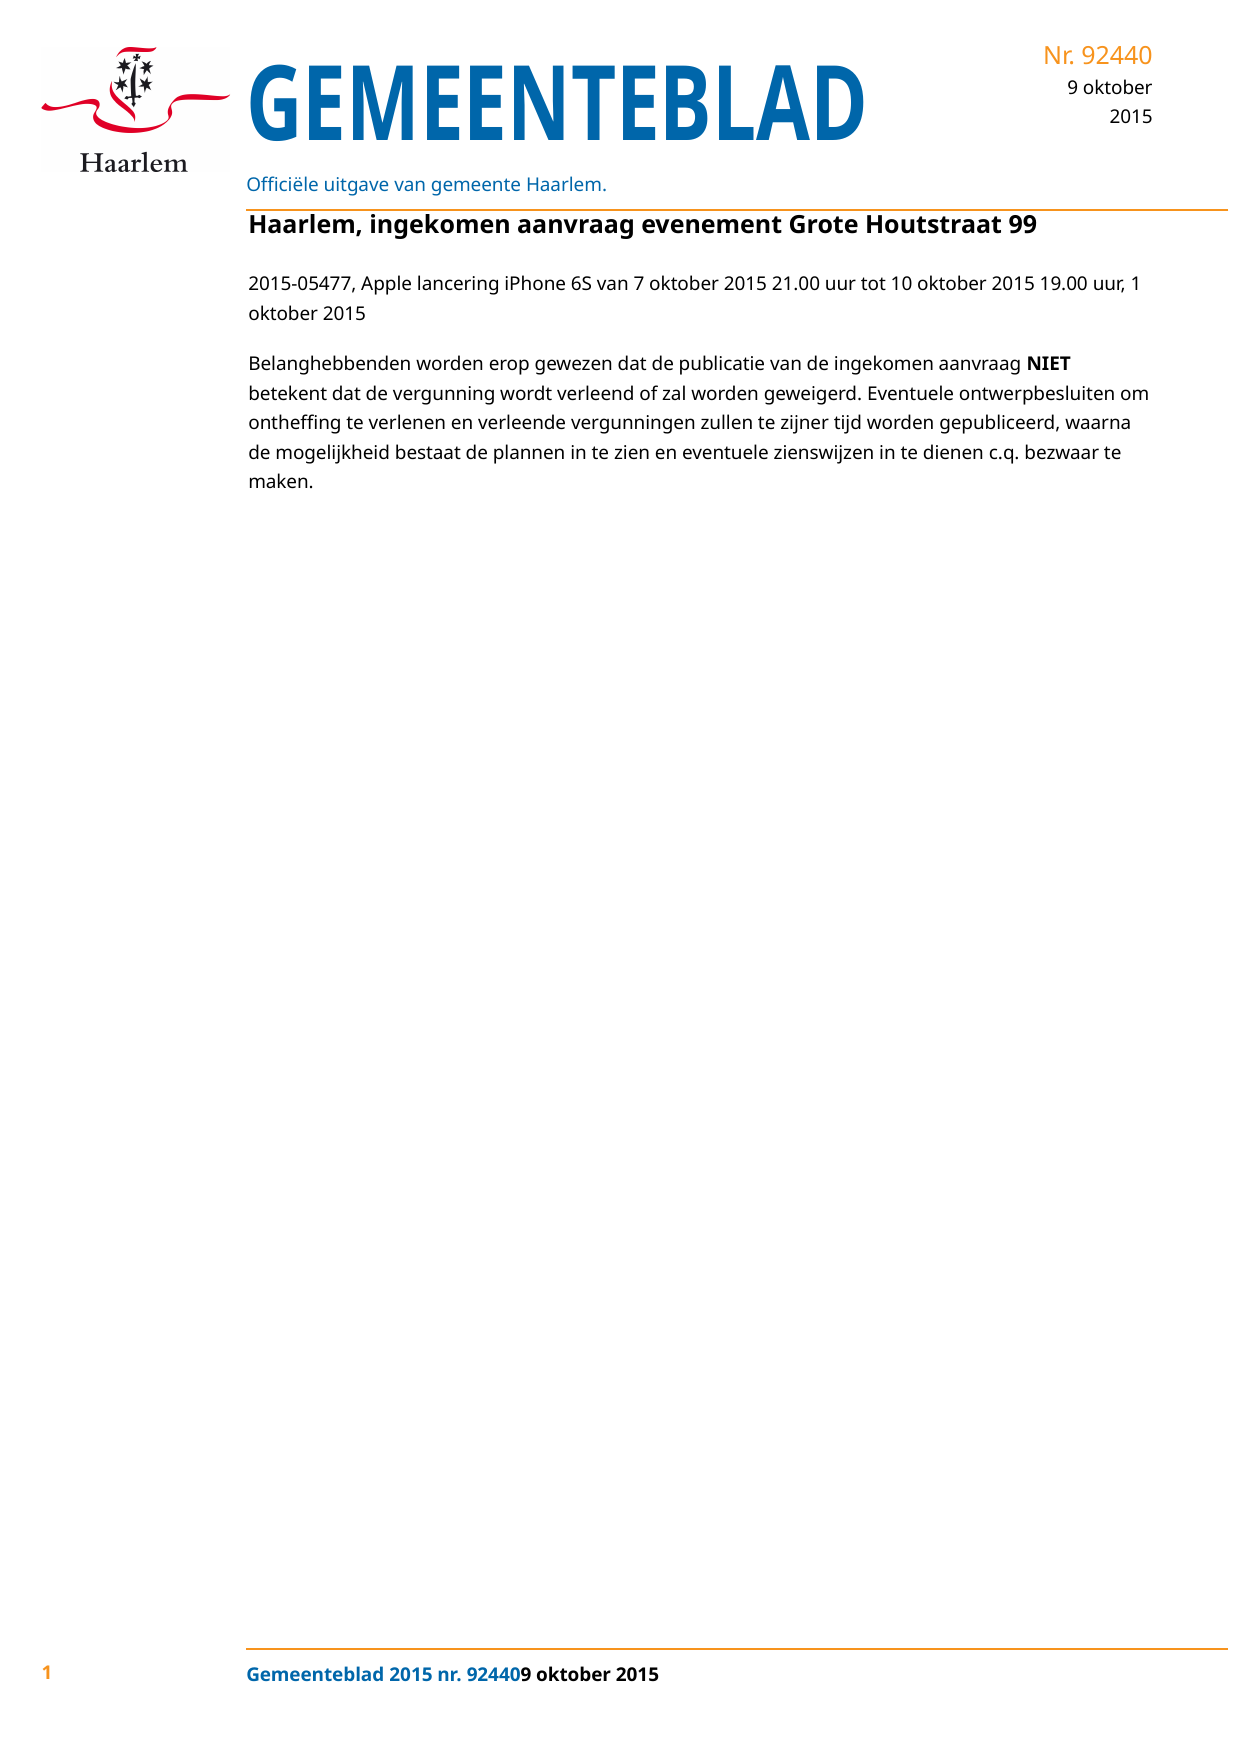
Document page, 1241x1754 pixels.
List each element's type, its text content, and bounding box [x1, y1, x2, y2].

text 2015-05477, Apple lancering iPhone 6S van 7 oktober 2015 21.00 uur tot 10 oktober 2015 19.00 uur, 1 oktober 2015 [248, 270, 1152, 326]
text Haarlem, ingekomen aanvraag evenement Grote Houtstraat 99 [248, 211, 1152, 241]
text Belanghebbenden worden erop gewezen dat de publicatie van de ingekomen aanvraag NIET betekent dat de vergunning wordt verleend of zal worden geweigerd. Eventuele ontwerpbesluiten om ontheffing te verlenen en verleende vergunningen zullen te zijner tijd worden gepubliceerd, waarna de mogelijkheid bestaat de plannen in te zien en eventuele zienswijzen in te dienen c.q. bezwaar te maken. [248, 350, 1152, 494]
picture [41, 47, 231, 172]
